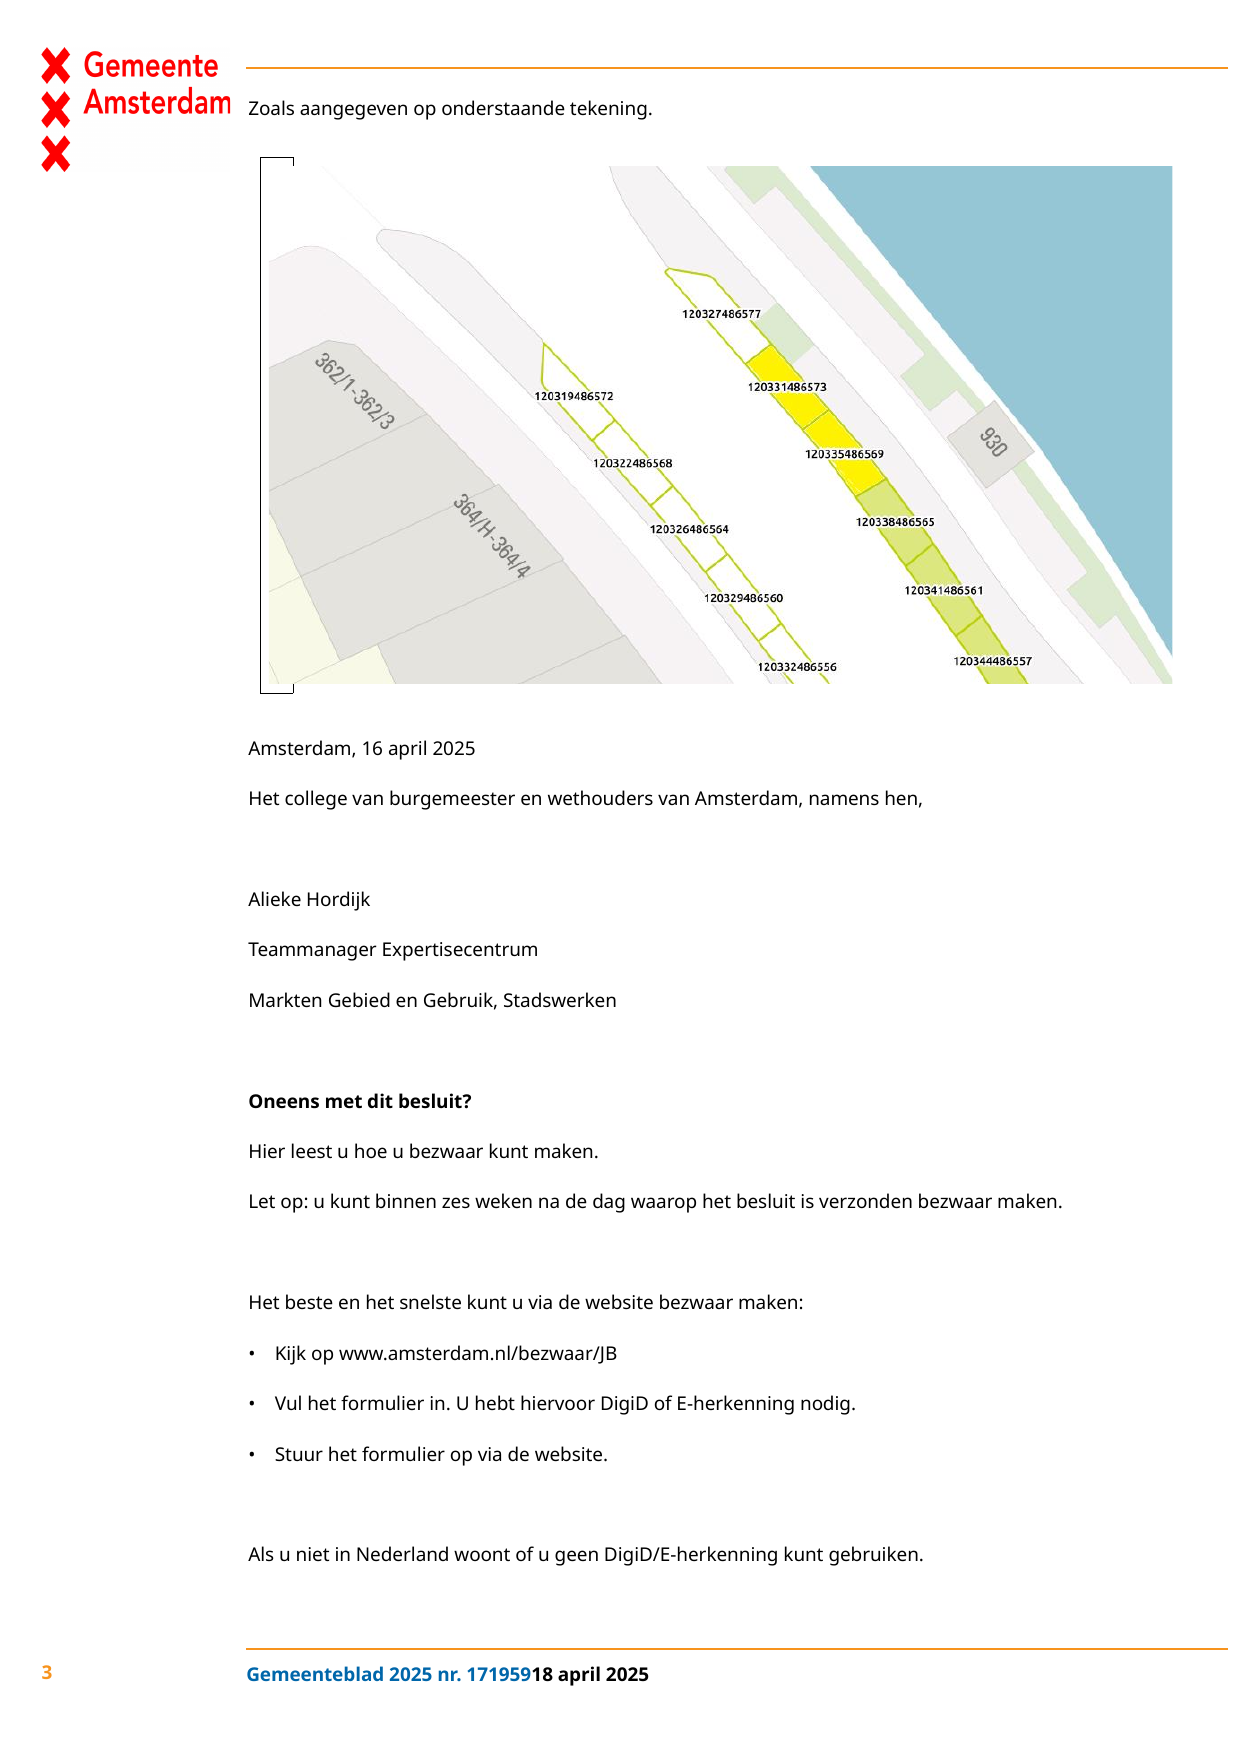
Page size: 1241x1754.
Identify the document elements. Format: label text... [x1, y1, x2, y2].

text • Vul het formulier in. U hebt hiervoor DigiD of E-herkenning nodig. [248, 1390, 1152, 1416]
text Let op: u kunt binnen zes weken na de dag waarop het besluit is verzonden bezwaar maken. [248, 1189, 1152, 1214]
picture [268, 166, 1173, 684]
text Markten Gebied en Gebruik, Stadswerken [248, 987, 1152, 1013]
text Alieke Hordijk [248, 886, 1152, 912]
text Het college van burgemeester en wethouders van Amsterdam, namens hen, [248, 785, 1152, 811]
text Als u niet in Nederland woont of u geen DigiD/E-herkenning kunt gebruiken. [248, 1542, 1152, 1567]
text • Stuur het formulier op via de website. [248, 1441, 1152, 1466]
text Hier leest u hoe u bezwaar kunt maken. [248, 1138, 1152, 1164]
text Teammanager Expertisecentrum [248, 937, 1152, 962]
text Zoals aangegeven op onderstaande tekening. [248, 95, 1152, 121]
picture [41, 47, 231, 172]
text Amsterdam, 16 april 2025 [248, 735, 1152, 761]
text Het beste en het snelste kunt u via de website bezwaar maken: [248, 1289, 1152, 1315]
text • Kijk op www.amsterdam.nl/bezwaar/JB [248, 1340, 1152, 1366]
text Oneens met dit besluit? [248, 1088, 1152, 1113]
